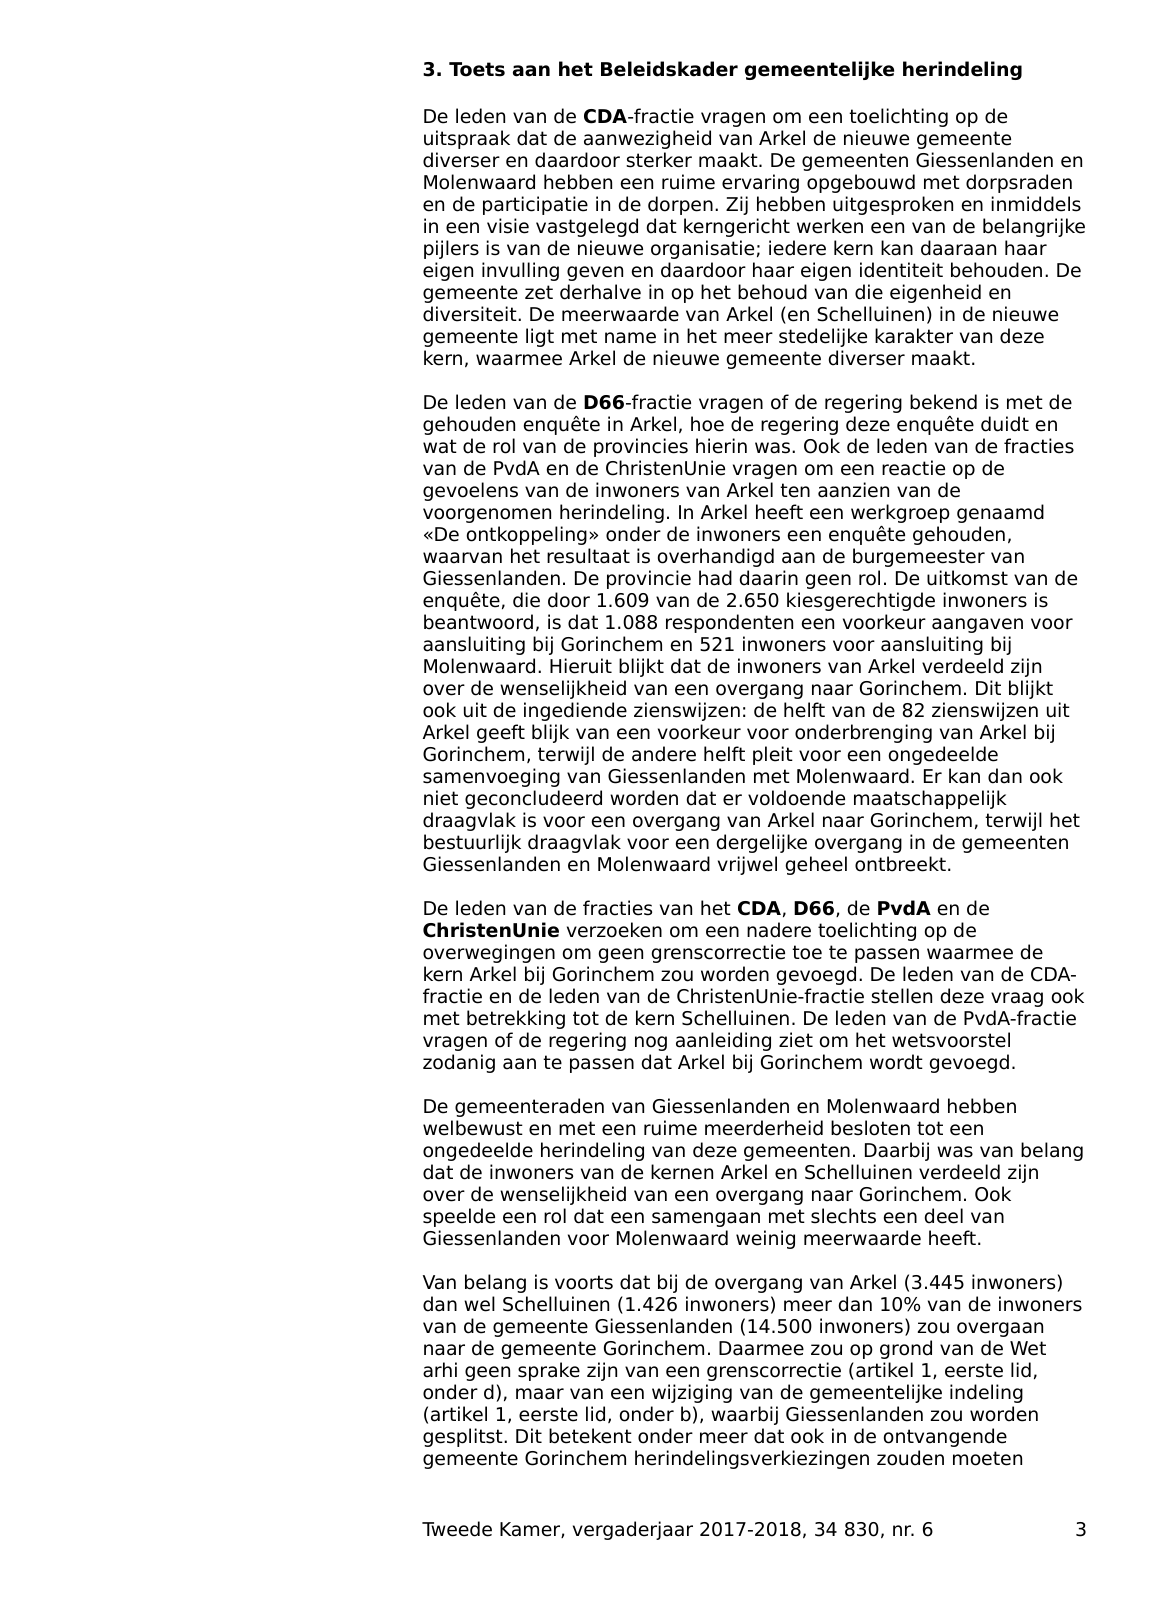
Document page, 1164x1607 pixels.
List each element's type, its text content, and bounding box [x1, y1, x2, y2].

text De leden van de fracties van het CDA, D66, de PvdA en de ChristenUnie verzoeken om een nadere toelichting op de overwegingen om geen grenscorrectie toe te passen waarmee de kern Arkel bij Gorinchem zou worden gevoegd. De leden van de CDA-fractie en de leden van de ChristenUnie-fractie stellen deze vraag ook met betrekking tot de kern Schelluinen. De leden van de PvdA-fractie vragen of de regering nog aanleiding ziet om het wetsvoorstel zodanig aan te passen dat Arkel bij Gorinchem wordt gevoegd. [422, 898, 1087, 1073]
text Van belang is voorts dat bij de overgang van Arkel (3.445 inwoners) dan wel Schelluinen (1.426 inwoners) meer dan 10% van de inwoners van de gemeente Giessenlanden (14.500 inwoners) zou overgaan naar de gemeente Gorinchem. Daarmee zou op grond van de Wet arhi geen sprake zijn van een grenscorrectie (artikel 1, eerste lid, onder d), maar van een wijziging van de gemeentelijke indeling (artikel 1, eerste lid, onder b), waarbij Giessenlanden zou worden gesplitst. Dit betekent onder meer dat ook in de ontvangende gemeente Gorinchem herindelingsverkiezingen zouden moeten [422, 1272, 1087, 1469]
text De leden van de D66-fractie vragen of de regering bekend is met de gehouden enquête in Arkel, hoe de regering deze enquête duidt en wat de rol van de provincies hierin was. Ook de leden van de fracties van de PvdA en de ChristenUnie vragen om een reactie op de gevoelens van de inwoners van Arkel ten aanzien van de voorgenomen herindeling. In Arkel heeft een werkgroep genaamd «De ontkoppeling» onder de inwoners een enquête gehouden, waarvan het resultaat is overhandigd aan de burgemeester van Giessenlanden. De provincie had daarin geen rol. De uitkomst van de enquête, die door 1.609 van de 2.650 kiesgerechtigde inwoners is beantwoord, is dat 1.088 respondenten een voorkeur aangaven voor aansluiting bij Gorinchem en 521 inwoners voor aansluiting bij Molenwaard. Hieruit blijkt dat de inwoners van Arkel verdeeld zijn over de wenselijkheid van een overgang naar Gorinchem. Dit blijkt ook uit de ingediende zienswijzen: de helft van de 82 zienswijzen uit Arkel geeft blijk van een voorkeur voor onderbrenging van Arkel bij Gorinchem, terwijl de andere helft pleit voor een ongedeelde samenvoeging van Giessenlanden met Molenwaard. Er kan dan ook niet geconcludeerd worden dat er voldoende maatschappelijk draagvlak is voor een overgang van Arkel naar Gorinchem, terwijl het bestuurlijk draagvlak voor een dergelijke overgang in de gemeenten Giessenlanden en Molenwaard vrijwel geheel ontbreekt. [422, 392, 1087, 876]
text De gemeenteraden van Giessenlanden en Molenwaard hebben welbewust en met een ruime meerderheid besloten tot een ongedeelde herindeling van deze gemeenten. Daarbij was van belang dat de inwoners van de kernen Arkel en Schelluinen verdeeld zijn over de wenselijkheid van een overgang naar Gorinchem. Ook speelde een rol dat een samengaan met slechts een deel van Giessenlanden voor Molenwaard weinig meerwaarde heeft. [422, 1096, 1087, 1249]
text De leden van de CDA-fractie vragen om een toelichting op de uitspraak dat de aanwezigheid van Arkel de nieuwe gemeente diverser en daardoor sterker maakt. De gemeenten Giessenlanden en Molenwaard hebben een ruime ervaring opgebouwd met dorpsraden en de participatie in de dorpen. Zij hebben uitgesproken en inmiddels in een visie vastgelegd dat kerngericht werken een van de belangrijke pijlers is van de nieuwe organisatie; iedere kern kan daaraan haar eigen invulling geven en daardoor haar eigen identiteit behouden. De gemeente zet derhalve in op het behoud van die eigenheid en diversiteit. De meerwaarde van Arkel (en Schelluinen) in de nieuwe gemeente ligt met name in het meer stedelijke karakter van deze kern, waarmee Arkel de nieuwe gemeente diverser maakt. [422, 106, 1087, 370]
subtitle 3. Toets aan het Beleidskader gemeentelijke herindeling [422, 59, 1087, 81]
